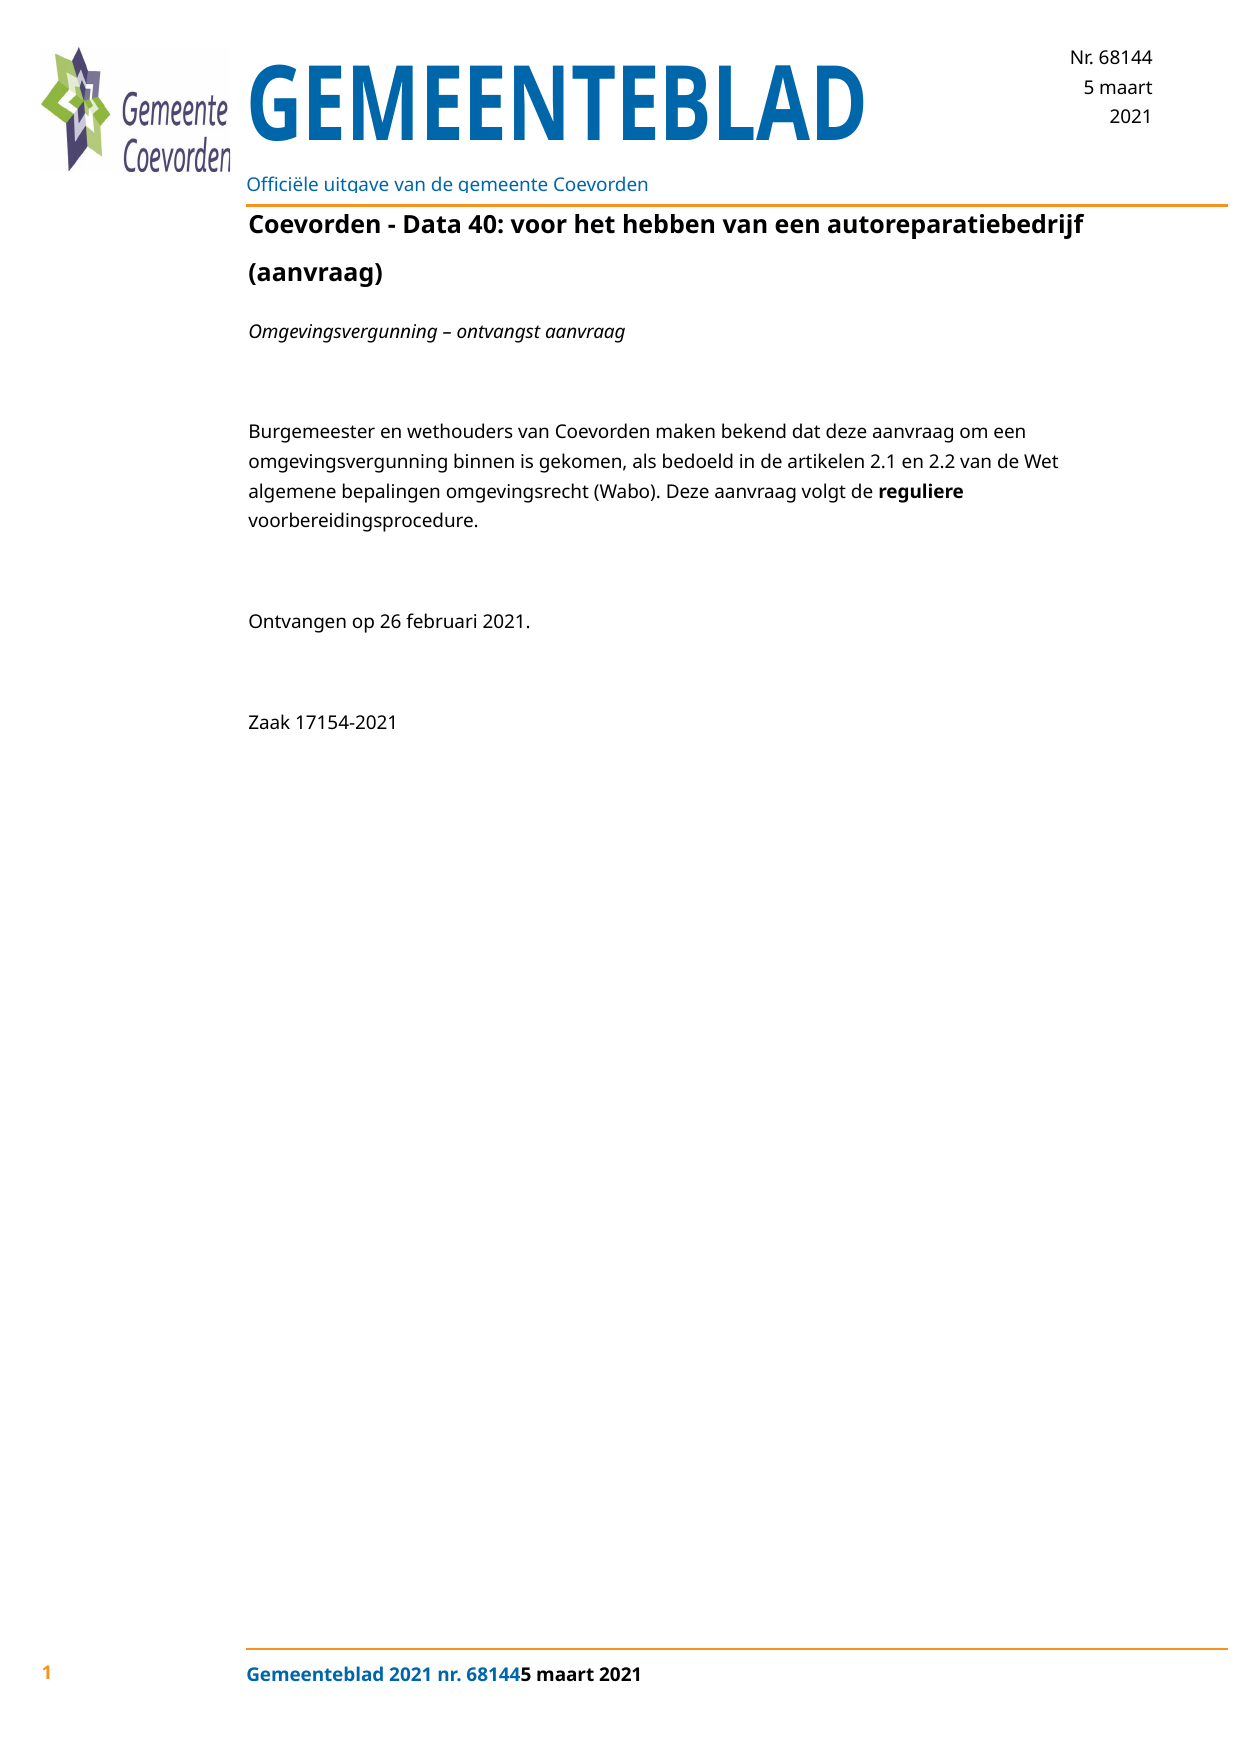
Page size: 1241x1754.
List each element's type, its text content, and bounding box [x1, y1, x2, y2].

text Ontvangen op 26 februari 2021. [248, 608, 1152, 634]
text Coevorden - Data 40: voor het hebben van een autoreparatiebedrijf (aanvraag) [248, 207, 1152, 288]
picture [41, 47, 231, 172]
text Burgemeester en wethouders van Coevorden maken bekend dat deze aanvraag om een omgevingsvergunning binnen is gekomen, als bedoeld in de artikelen 2.1 en 2.2 van de Wet algemene bepalingen omgevingsrecht (Wabo). Deze aanvraag volgt de reguliere voorbereidingsprocedure. [248, 419, 1152, 533]
text Omgevingsvergunning – ontvangst aanvraag [248, 318, 1152, 344]
text Zaak 17154-2021 [248, 709, 1152, 735]
